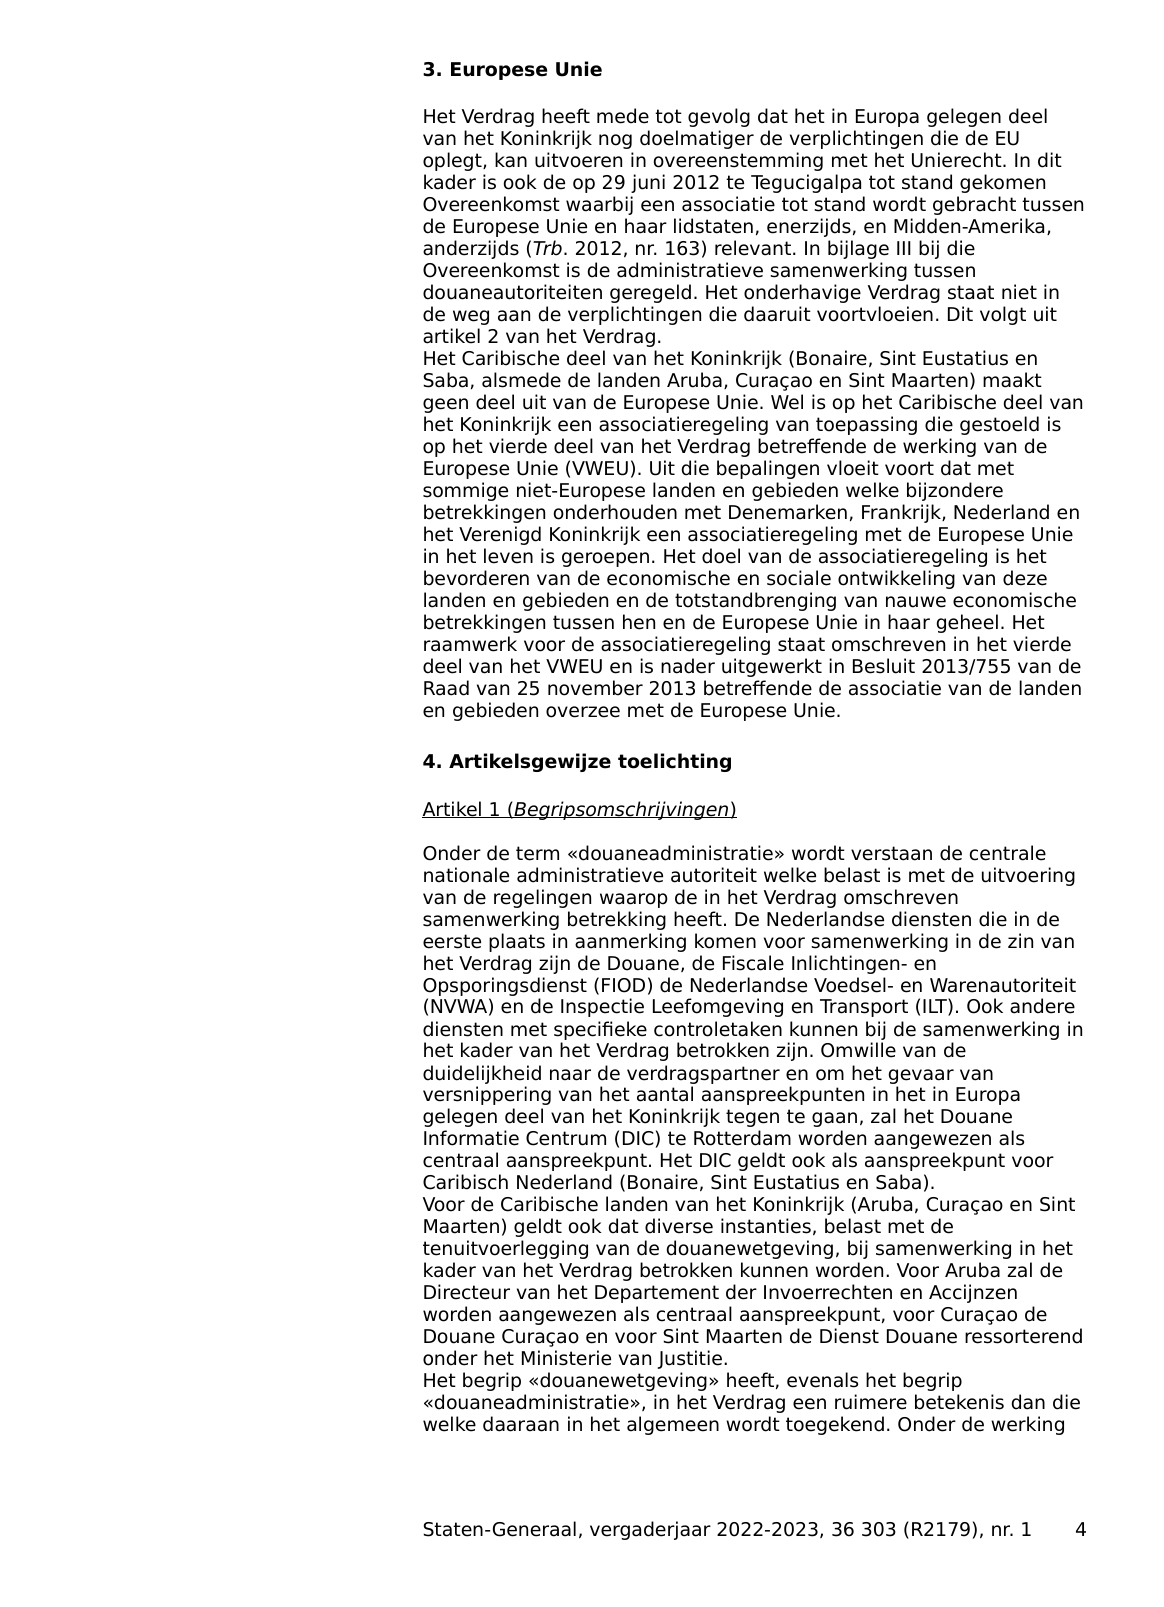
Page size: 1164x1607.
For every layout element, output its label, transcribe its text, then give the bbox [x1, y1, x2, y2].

subtitle 4. Artikelsgewijze toelichting [422, 751, 1087, 773]
text Het Verdrag heeft mede tot gevolg dat het in Europa gelegen deel van het Koninkrijk nog doelmatiger de verplichtingen die de EU oplegt, kan uitvoeren in overeenstemming met het Unierecht. In dit kader is ook de op 29 juni 2012 te Tegucigalpa tot stand gekomen Overeenkomst waarbij een associatie tot stand wordt gebracht tussen de Europese Unie en haar lidstaten, enerzijds, en Midden-Amerika, anderzijds (Trb. 2012, nr. 163) relevant. In bijlage III bij die Overeenkomst is de administratieve samenwerking tussen douaneautoriteiten geregeld. Het onderhavige Verdrag staat niet in de weg aan de verplichtingen die daaruit voortvloeien. Dit volgt uit artikel 2 van het Verdrag. [422, 106, 1087, 348]
text Het Caribische deel van het Koninkrijk (Bonaire, Sint Eustatius en Saba, alsmede de landen Aruba, Curaçao en Sint Maarten) maakt geen deel uit van de Europese Unie. Wel is op het Caribische deel van het Koninkrijk een associatieregeling van toepassing die gestoeld is op het vierde deel van het Verdrag betreffende de werking van de Europese Unie (VWEU). Uit die bepalingen vloeit voort dat met sommige niet-Europese landen en gebieden welke bijzondere betrekkingen onderhouden met Denemarken, Frankrijk, Nederland en het Verenigd Koninkrijk een associatieregeling met de Europese Unie in het leven is geroepen. Het doel van de associatieregeling is het bevorderen van de economische en sociale ontwikkeling van deze landen en gebieden en de totstandbrenging van nauwe economische betrekkingen tussen hen en de Europese Unie in haar geheel. Het raamwerk voor de associatieregeling staat omschreven in het vierde deel van het VWEU en is nader uitgewerkt in Besluit 2013/755 van de Raad van 25 november 2013 betreffende de associatie van de landen en gebieden overzee met de Europese Unie. [422, 348, 1087, 721]
subtitle Artikel 1 (Begripsomschrijvingen) [422, 798, 1087, 820]
text Voor de Caribische landen van het Koninkrijk (Aruba, Curaçao en Sint Maarten) geldt ook dat diverse instanties, belast met de tenuitvoerlegging van de douanewetgeving, bij samenwerking in het kader van het Verdrag betrokken kunnen worden. Voor Aruba zal de Directeur van het Departement der Invoerrechten en Accijnzen worden aangewezen als centraal aanspreekpunt, voor Curaçao de Douane Curaçao en voor Sint Maarten de Dienst Douane ressorterend onder het Ministerie van Justitie. [422, 1194, 1087, 1370]
text Onder de term «douaneadministratie» wordt verstaan de centrale nationale administratieve autoriteit welke belast is met de uitvoering van de regelingen waarop de in het Verdrag omschreven samenwerking betrekking heeft. De Nederlandse diensten die in de eerste plaats in aanmerking komen voor samenwerking in de zin van het Verdrag zijn de Douane, de Fiscale Inlichtingen- en Opsporingsdienst (FIOD) de Nederlandse Voedsel- en Warenautoriteit (NVWA) en de Inspectie Leefomgeving en Transport (ILT). Ook andere diensten met specifieke controletaken kunnen bij de samenwerking in het kader van het Verdrag betrokken zijn. Omwille van de duidelijkheid naar de verdragspartner en om het gevaar van versnippering van het aantal aanspreekpunten in het in Europa gelegen deel van het Koninkrijk tegen te gaan, zal het Douane Informatie Centrum (DIC) te Rotterdam worden aangewezen als centraal aanspreekpunt. Het DIC geldt ook als aanspreekpunt voor Caribisch Nederland (Bonaire, Sint Eustatius en Saba). [422, 843, 1087, 1194]
subtitle 3. Europese Unie [422, 59, 1087, 81]
text Het begrip «douanewetgeving» heeft, evenals het begrip «douaneadministratie», in het Verdrag een ruimere betekenis dan die welke daaraan in het algemeen wordt toegekend. Onder de werking [422, 1370, 1087, 1436]
